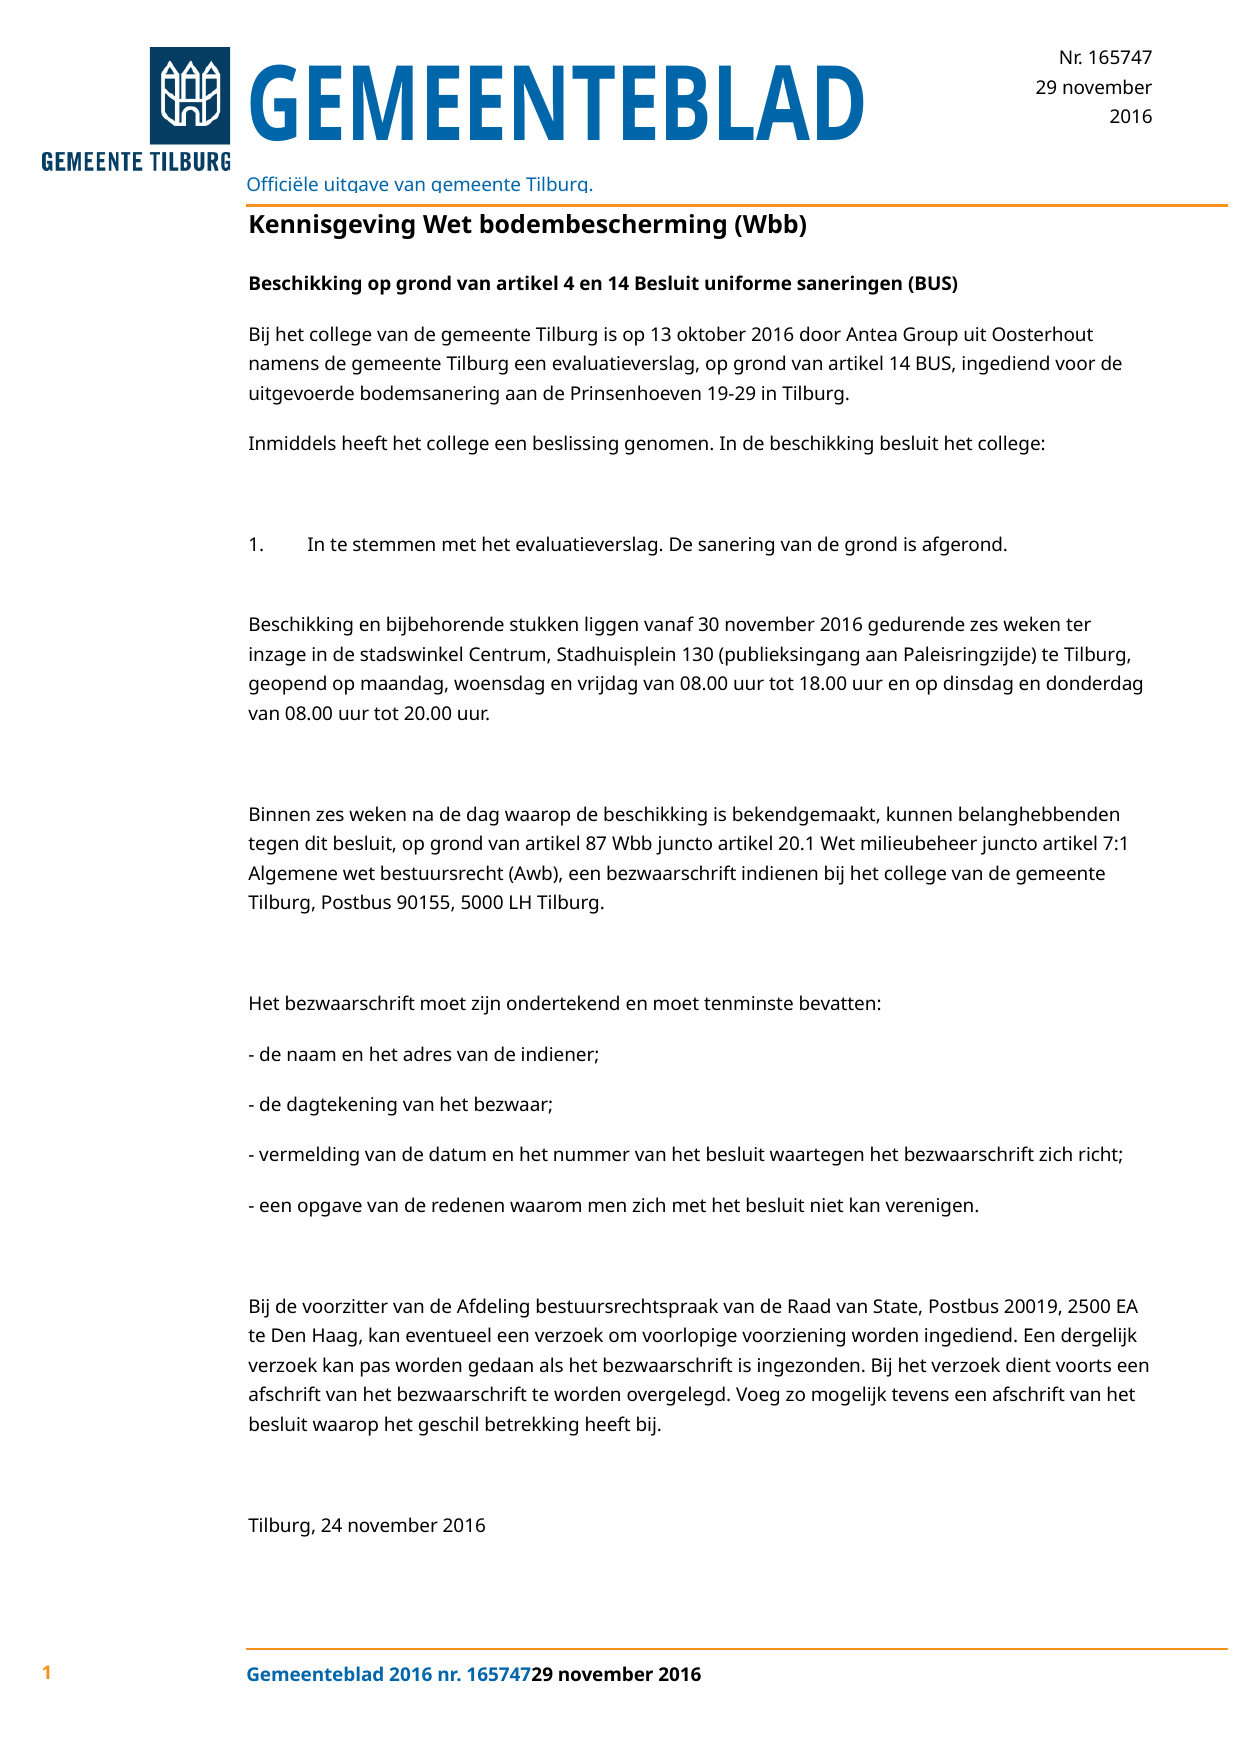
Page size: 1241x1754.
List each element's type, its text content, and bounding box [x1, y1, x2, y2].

text Kennisgeving Wet bodembescherming (Wbb) [248, 207, 1152, 241]
text Inmiddels heeft het college een beslissing genomen. In de beschikking besluit het college: [248, 430, 1152, 456]
picture [41, 47, 231, 172]
text - de dagtekening van het bezwaar; [248, 1091, 1152, 1117]
text - een opgave van de redenen waarom men zich met het besluit niet kan verenigen. [248, 1192, 1152, 1218]
text Beschikking en bijbehorende stukken liggen vanaf 30 november 2016 gedurende zes weken ter inzage in de stadswinkel Centrum, Stadhuisplein 130 (publieksingang aan Paleisringzijde) te Tilburg, geopend op maandag, woensdag en vrijdag van 08.00 uur tot 18.00 uur en op dinsdag en donderdag van 08.00 uur tot 20.00 uur. [248, 611, 1152, 726]
text - vermelding van de datum en het nummer van het besluit waartegen het bezwaarschrift zich richt; [248, 1142, 1152, 1167]
text Binnen zes weken na de dag waarop de beschikking is bekendgemaakt, kunnen belanghebbenden tegen dit besluit, op grond van artikel 87 Wbb juncto artikel 20.1 Wet milieubeheer juncto artikel 7:1 Algemene wet bestuursrecht (Awb), een bezwaarschrift indienen bij het college van de gemeente Tilburg, Postbus 90155, 5000 LH Tilburg. [248, 801, 1152, 915]
list In te stemmen met het evaluatieverslag. De sanering van de grond is afgerond. [248, 531, 1152, 557]
text Bij de voorzitter van de Afdeling bestuursrechtspraak van de Raad van State, Postbus 20019, 2500 EA te Den Haag, kan eventueel een verzoek om voorlopige voorziening worden ingediend. Een dergelijk verzoek kan pas worden gedaan als het bezwaarschrift is ingezonden. Bij het verzoek dient voorts een afschrift van het bezwaarschrift te worden overgelegd. Voeg zo mogelijk tevens een afschrift van het besluit waarop het geschil betrekking heeft bij. [248, 1293, 1152, 1437]
text Bij het college van de gemeente Tilburg is op 13 oktober 2016 door Antea Group uit Oosterhout namens de gemeente Tilburg een evaluatieverslag, op grond van artikel 14 BUS, ingediend voor de uitgevoerde bodemsanering aan de Prinsenhoeven 19-29 in Tilburg. [248, 321, 1152, 406]
text Tilburg, 24 november 2016 [248, 1512, 1152, 1538]
text - de naam en het adres van de indiener; [248, 1041, 1152, 1066]
text Beschikking op grond van artikel 4 en 14 Besluit uniforme saneringen (BUS) [248, 270, 1152, 296]
text Het bezwaarschrift moet zijn ondertekend en moet tenminste bevatten: [248, 990, 1152, 1016]
